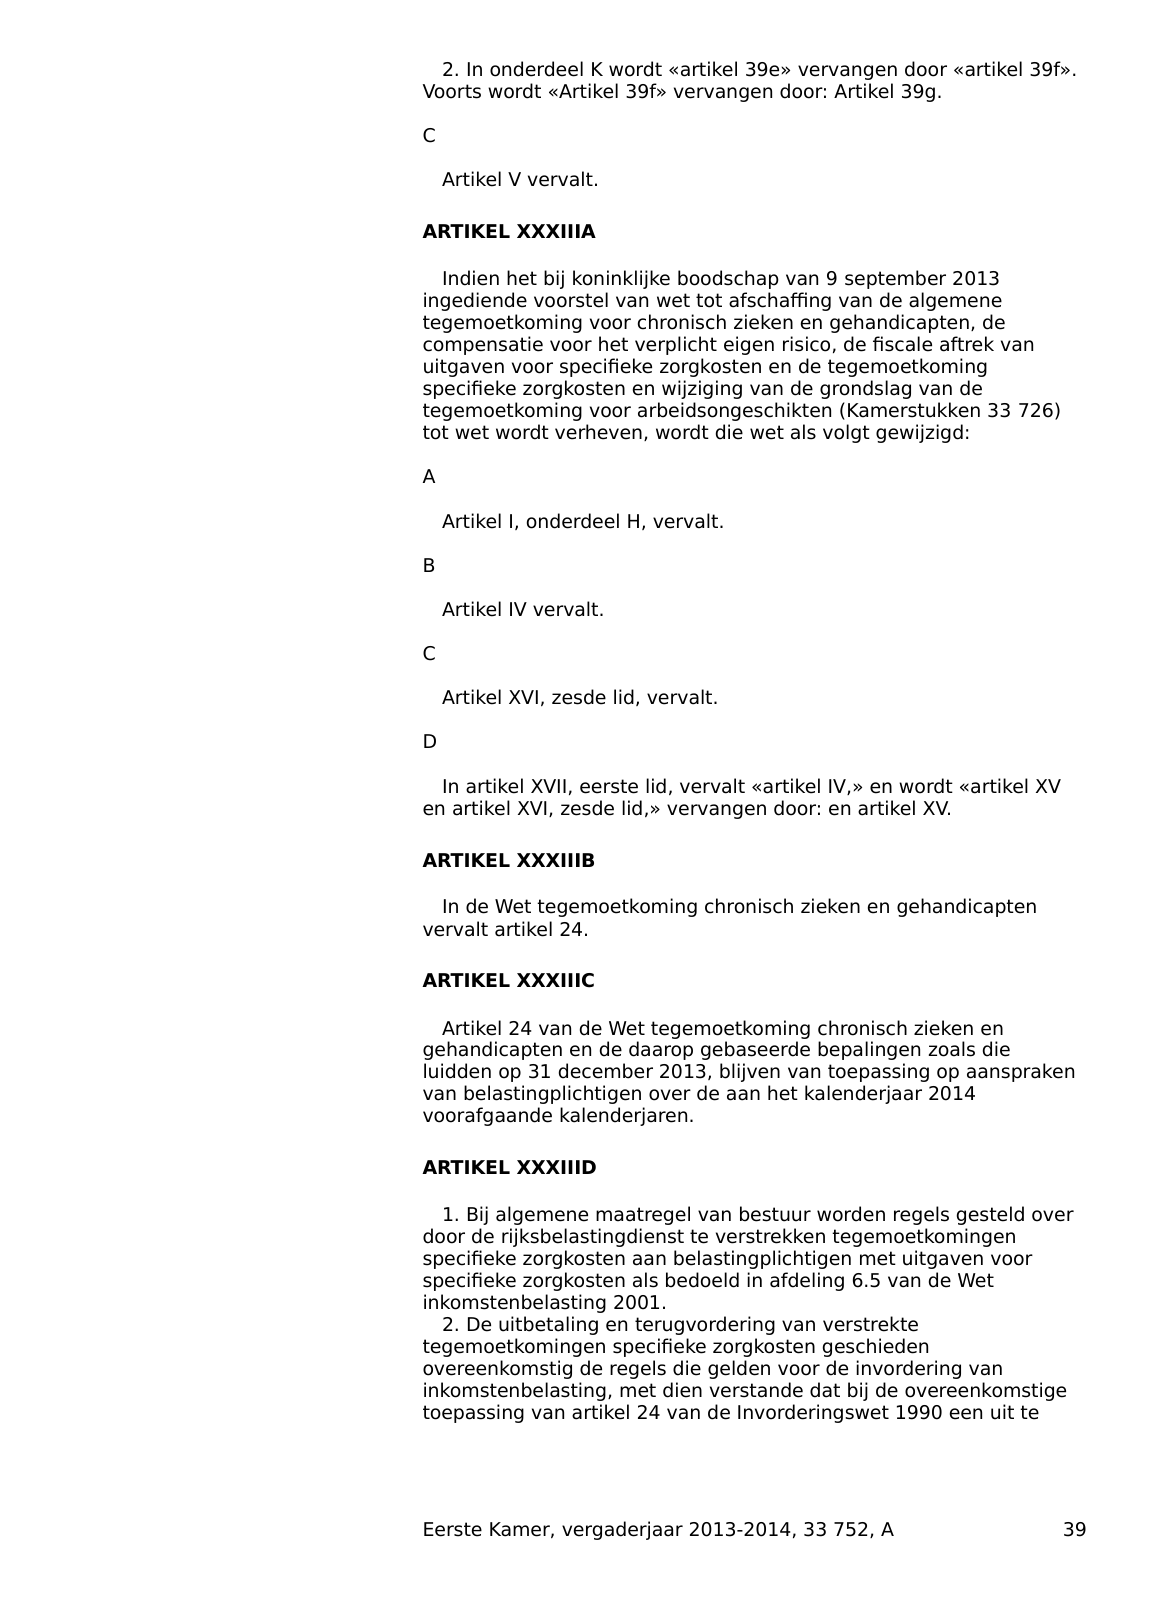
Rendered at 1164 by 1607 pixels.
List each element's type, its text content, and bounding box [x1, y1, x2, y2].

subtitle ARTIKEL XXXIIIB [422, 849, 1087, 871]
text A [422, 466, 1087, 488]
text Artikel 24 van de Wet tegemoetkoming chronisch zieken en gehandicapten en de daarop gebaseerde bepalingen zoals die luidden op 31 december 2013, blijven van toepassing op aanspraken van belastingplichtigen over de aan het kalenderjaar 2014 voorafgaande kalenderjaren. [422, 1017, 1087, 1127]
text Artikel V vervalt. [422, 169, 1087, 191]
text In de Wet tegemoetkoming chronisch zieken en gehandicapten vervalt artikel 24. [422, 896, 1087, 940]
text B [422, 555, 1087, 577]
text In artikel XVII, eerste lid, vervalt «artikel IV,» en wordt «artikel XV en artikel XVI, zesde lid,» vervangen door: en artikel XV. [422, 776, 1087, 819]
text Artikel IV vervalt. [422, 599, 1087, 621]
text C [422, 125, 1087, 147]
text 1. Bij algemene maatregel van bestuur worden regels gesteld over door de rijksbelastingdienst te verstrekken tegemoetkomingen specifieke zorgkosten aan belastingplichtigen met uitgaven voor specifieke zorgkosten als bedoeld in afdeling 6.5 van de Wet inkomstenbelasting 2001. [422, 1204, 1087, 1314]
text 2. In onderdeel K wordt «artikel 39e» vervangen door «artikel 39f». Voorts wordt «Artikel 39f» vervangen door: Artikel 39g. [422, 59, 1087, 103]
text D [422, 731, 1087, 753]
subtitle ARTIKEL XXXIIIA [422, 221, 1087, 243]
text Indien het bij koninklijke boodschap van 9 september 2013 ingediende voorstel van wet tot afschaffing van de algemene tegemoetkoming voor chronisch zieken en gehandicapten, de compensatie voor het verplicht eigen risico, de fiscale aftrek van uitgaven voor specifieke zorgkosten en de tegemoetkoming specifieke zorgkosten en wijziging van de grondslag van de tegemoetkoming voor arbeidsongeschikten (Kamerstukken 33 726) tot wet wordt verheven, wordt die wet als volgt gewijzigd: [422, 268, 1087, 444]
text Artikel I, onderdeel H, vervalt. [422, 511, 1087, 532]
text 2. De uitbetaling en terugvordering van verstrekte tegemoetkomingen specifieke zorgkosten geschieden overeenkomstig de regels die gelden voor de invordering van inkomstenbelasting, met dien verstande dat bij de overeenkomstige toepassing van artikel 24 van de Invorderingswet 1990 een uit te [422, 1314, 1087, 1424]
text Artikel XVI, zesde lid, vervalt. [422, 687, 1087, 709]
text C [422, 643, 1087, 665]
subtitle ARTIKEL XXXIIIC [422, 970, 1087, 992]
subtitle ARTIKEL XXXIIID [422, 1157, 1087, 1179]
